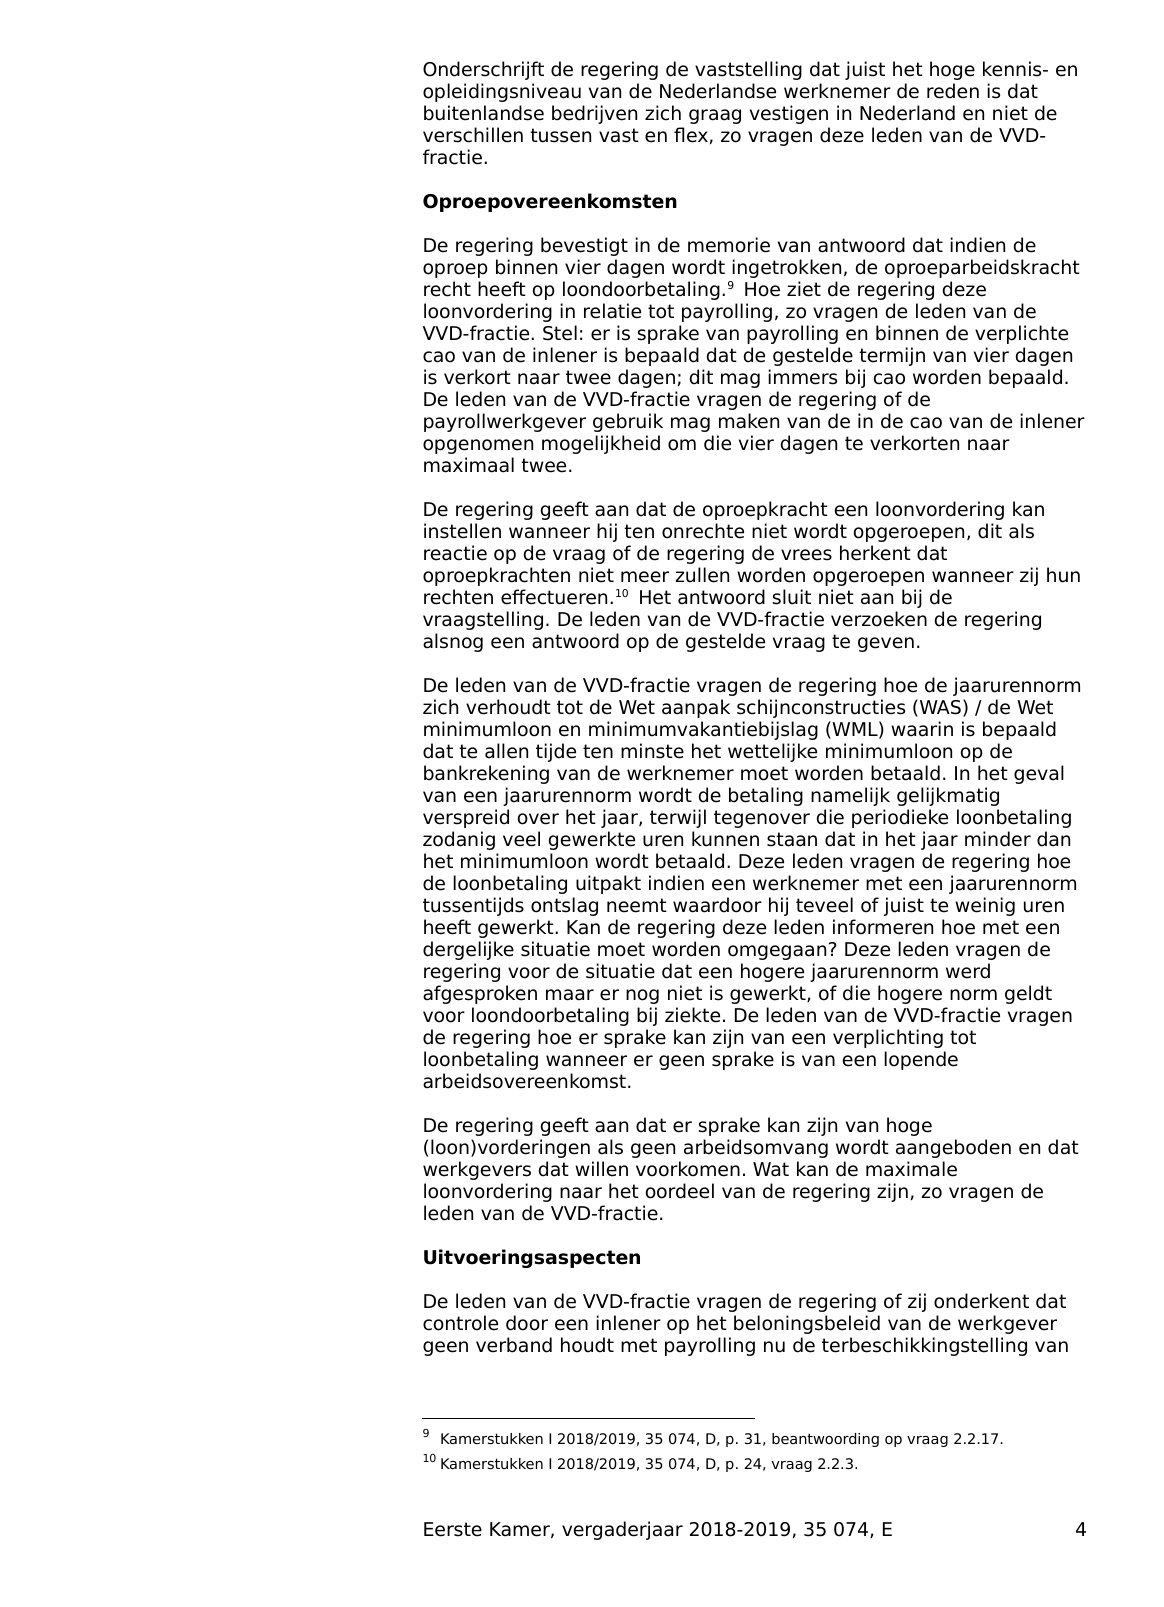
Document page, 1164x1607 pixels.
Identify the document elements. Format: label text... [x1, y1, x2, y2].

subtitle Uitvoeringsaspecten [422, 1247, 1087, 1269]
subtitle Oproepovereenkomsten [422, 191, 1087, 213]
text De regering geeft aan dat er sprake kan zijn van hoge (loon)vorderingen als geen arbeidsomvang wordt aangeboden en dat werkgevers dat willen voorkomen. Wat kan de maximale loonvordering naar het oordeel van de regering zijn, zo vragen de leden van de VVD-fractie. [422, 1115, 1087, 1225]
text Kamerstukken I 2018/2019, 35 074, D, p. 24, vraag 2.2.3. [422, 1452, 1087, 1474]
text De regering bevestigt in de memorie van antwoord dat indien de oproep binnen vier dagen wordt ingetrokken, de oproeparbeidskracht recht heeft op loondoorbetaling. Hoe ziet de regering deze loonvordering in relatie tot payrolling, zo vragen de leden van de VVD-fractie. Stel: er is sprake van payrolling en binnen de verplichte cao van de inlener is bepaald dat de gestelde termijn van vier dagen is verkort naar twee dagen; dit mag immers bij cao worden bepaald. De leden van de VVD-fractie vragen de regering of de payrollwerkgever gebruik mag maken van de in de cao van de inlener opgenomen mogelijkheid om die vier dagen te verkorten naar maximaal twee. [422, 235, 1087, 477]
text De regering geeft aan dat de oproepkracht een loonvordering kan instellen wanneer hij ten onrechte niet wordt opgeroepen, dit als reactie op de vraag of de regering de vrees herkent dat oproepkrachten niet meer zullen worden opgeroepen wanneer zij hun rechten effectueren. Het antwoord sluit niet aan bij de vraagstelling. De leden van de VVD-fractie verzoeken de regering alsnog een antwoord op de gestelde vraag te geven. [422, 499, 1087, 653]
text De leden van de VVD-fractie vragen de regering hoe de jaarurennorm zich verhoudt tot de Wet aanpak schijnconstructies (WAS) / de Wet minimumloon en minimumvakantiebijslag (WML) waarin is bepaald dat te allen tijde ten minste het wettelijke minimumloon op de bankrekening van de werknemer moet worden betaald. In het geval van een jaarurennorm wordt de betaling namelijk gelijkmatig verspreid over het jaar, terwijl tegenover die periodieke loonbetaling zodanig veel gewerkte uren kunnen staan dat in het jaar minder dan het minimumloon wordt betaald. Deze leden vragen de regering hoe de loonbetaling uitpakt indien een werknemer met een jaarurennorm tussentijds ontslag neemt waardoor hij teveel of juist te weinig uren heeft gewerkt. Kan de regering deze leden informeren hoe met een dergelijke situatie moet worden omgegaan? Deze leden vragen de regering voor de situatie dat een hogere jaarurennorm werd afgesproken maar er nog niet is gewerkt, of die hogere norm geldt voor loondoorbetaling bij ziekte. De leden van de VVD-fractie vragen de regering hoe er sprake kan zijn van een verplichting tot loonbetaling wanneer er geen sprake is van een lopende arbeidsovereenkomst. [422, 675, 1087, 1093]
text Kamerstukken I 2018/2019, 35 074, D, p. 31, beantwoording op vraag 2.2.17. [422, 1427, 1087, 1449]
text Onderschrijft de regering de vaststelling dat juist het hoge kennis- en opleidingsniveau van de Nederlandse werknemer de reden is dat buitenlandse bedrijven zich graag vestigen in Nederland en niet de verschillen tussen vast en flex, zo vragen deze leden van de VVD-fractie. [422, 59, 1087, 169]
text De leden van de VVD-fractie vragen de regering of zij onderkent dat controle door een inlener op het beloningsbeleid van de werkgever geen verband houdt met payrolling nu de terbeschikkingstelling van [422, 1291, 1087, 1357]
